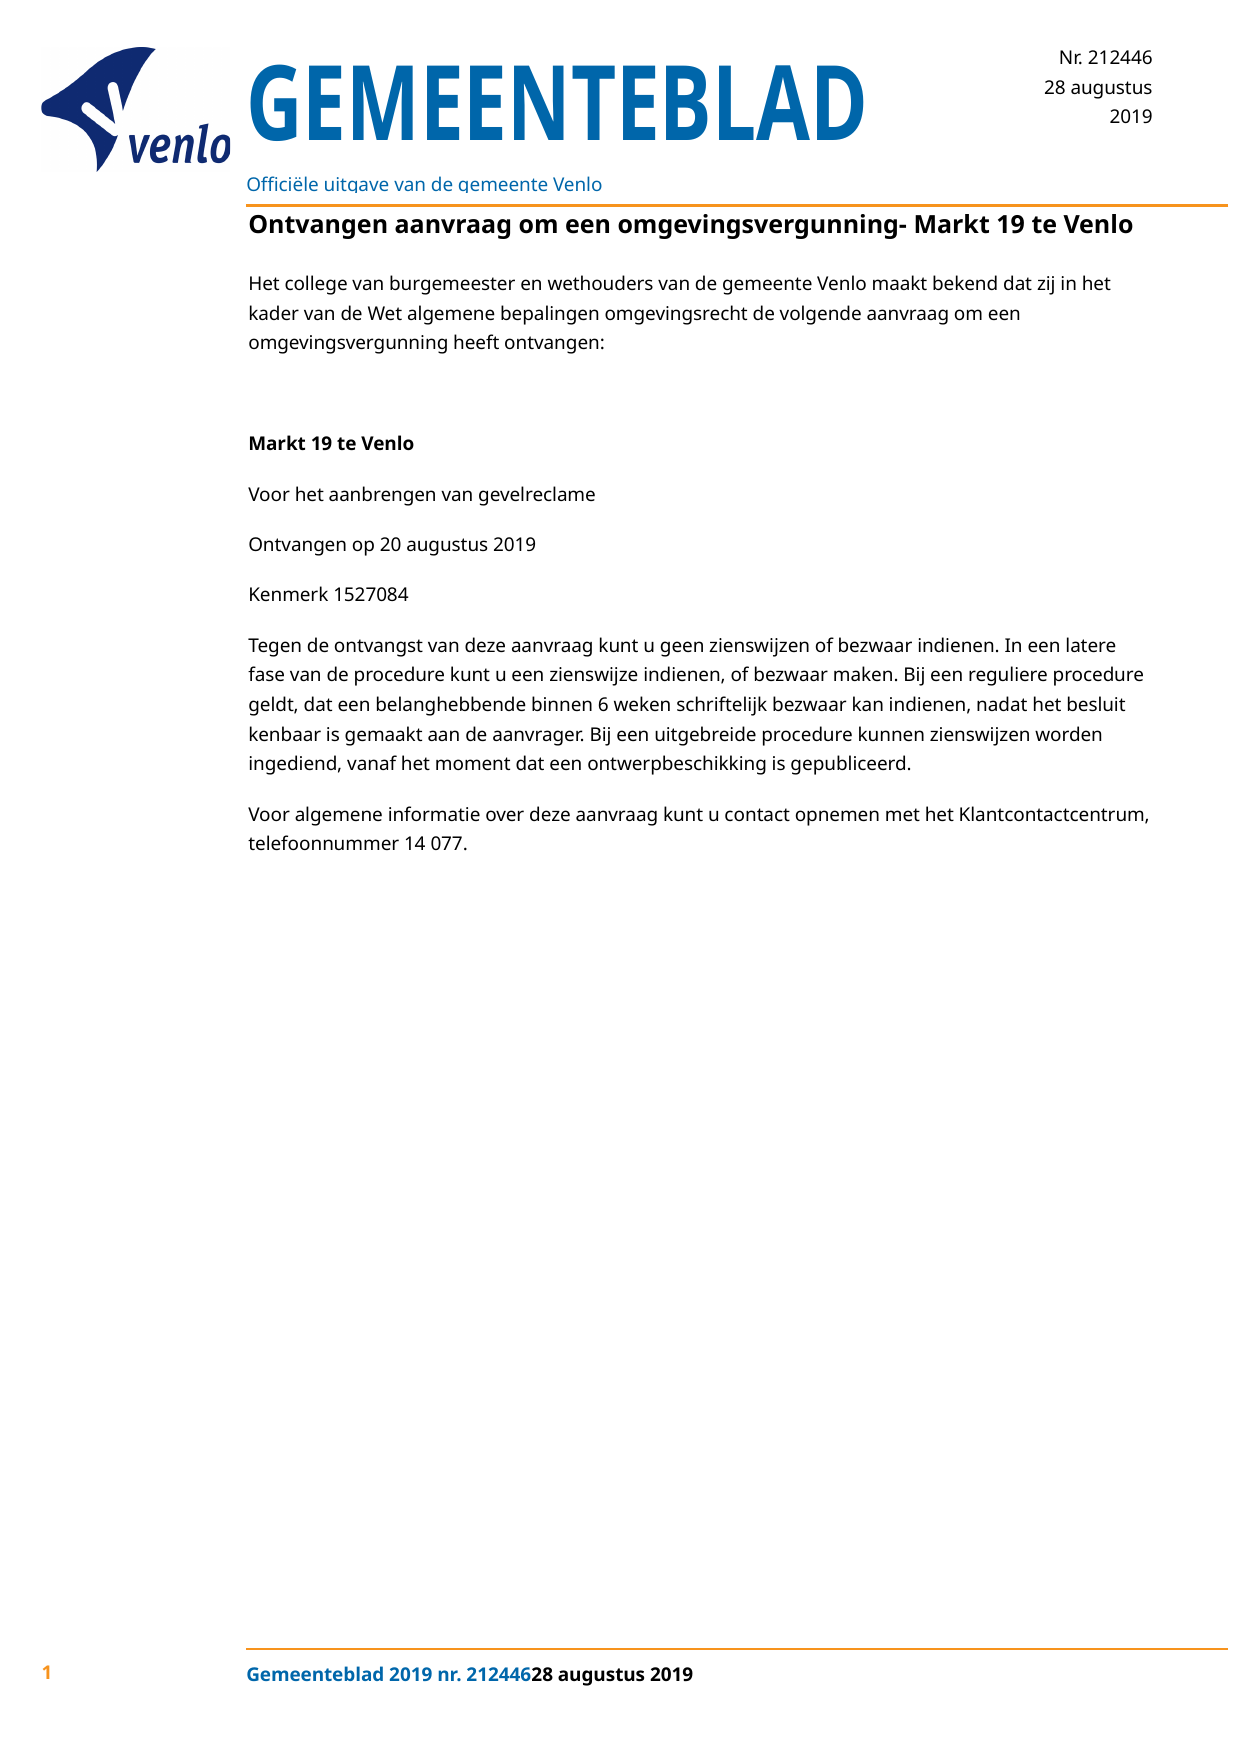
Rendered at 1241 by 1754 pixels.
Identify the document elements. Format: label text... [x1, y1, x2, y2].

text Kenmerk 1527084 [248, 582, 1152, 607]
text Markt 19 te Venlo [248, 430, 1152, 456]
picture [41, 47, 231, 172]
text Ontvangen op 20 augustus 2019 [248, 531, 1152, 557]
text Het college van burgemeester en wethouders van de gemeente Venlo maakt bekend dat zij in het kader van de Wet algemene bepalingen omgevingsrecht de volgende aanvraag om een omgevingsvergunning heeft ontvangen: [248, 270, 1152, 355]
text Ontvangen aanvraag om een omgevingsvergunning- Markt 19 te Venlo [248, 207, 1152, 241]
text Voor het aanbrengen van gevelreclame [248, 481, 1152, 506]
text Voor algemene informatie over deze aanvraag kunt u contact opnemen met het Klantcontactcentrum, telefoonnummer 14 077. [248, 801, 1152, 856]
text Tegen de ontvangst van deze aanvraag kunt u geen zienswijzen of bezwaar indienen. In een latere fase van de procedure kunt u een zienswijze indienen, of bezwaar maken. Bij een reguliere procedure geldt, dat een belanghebbende binnen 6 weken schriftelijk bezwaar kan indienen, nadat het besluit kenbaar is gemaakt aan de aanvrager. Bij een uitgebreide procedure kunnen zienswijzen worden ingediend, vanaf het moment dat een ontwerpbeschikking is gepubliceerd. [248, 632, 1152, 776]
